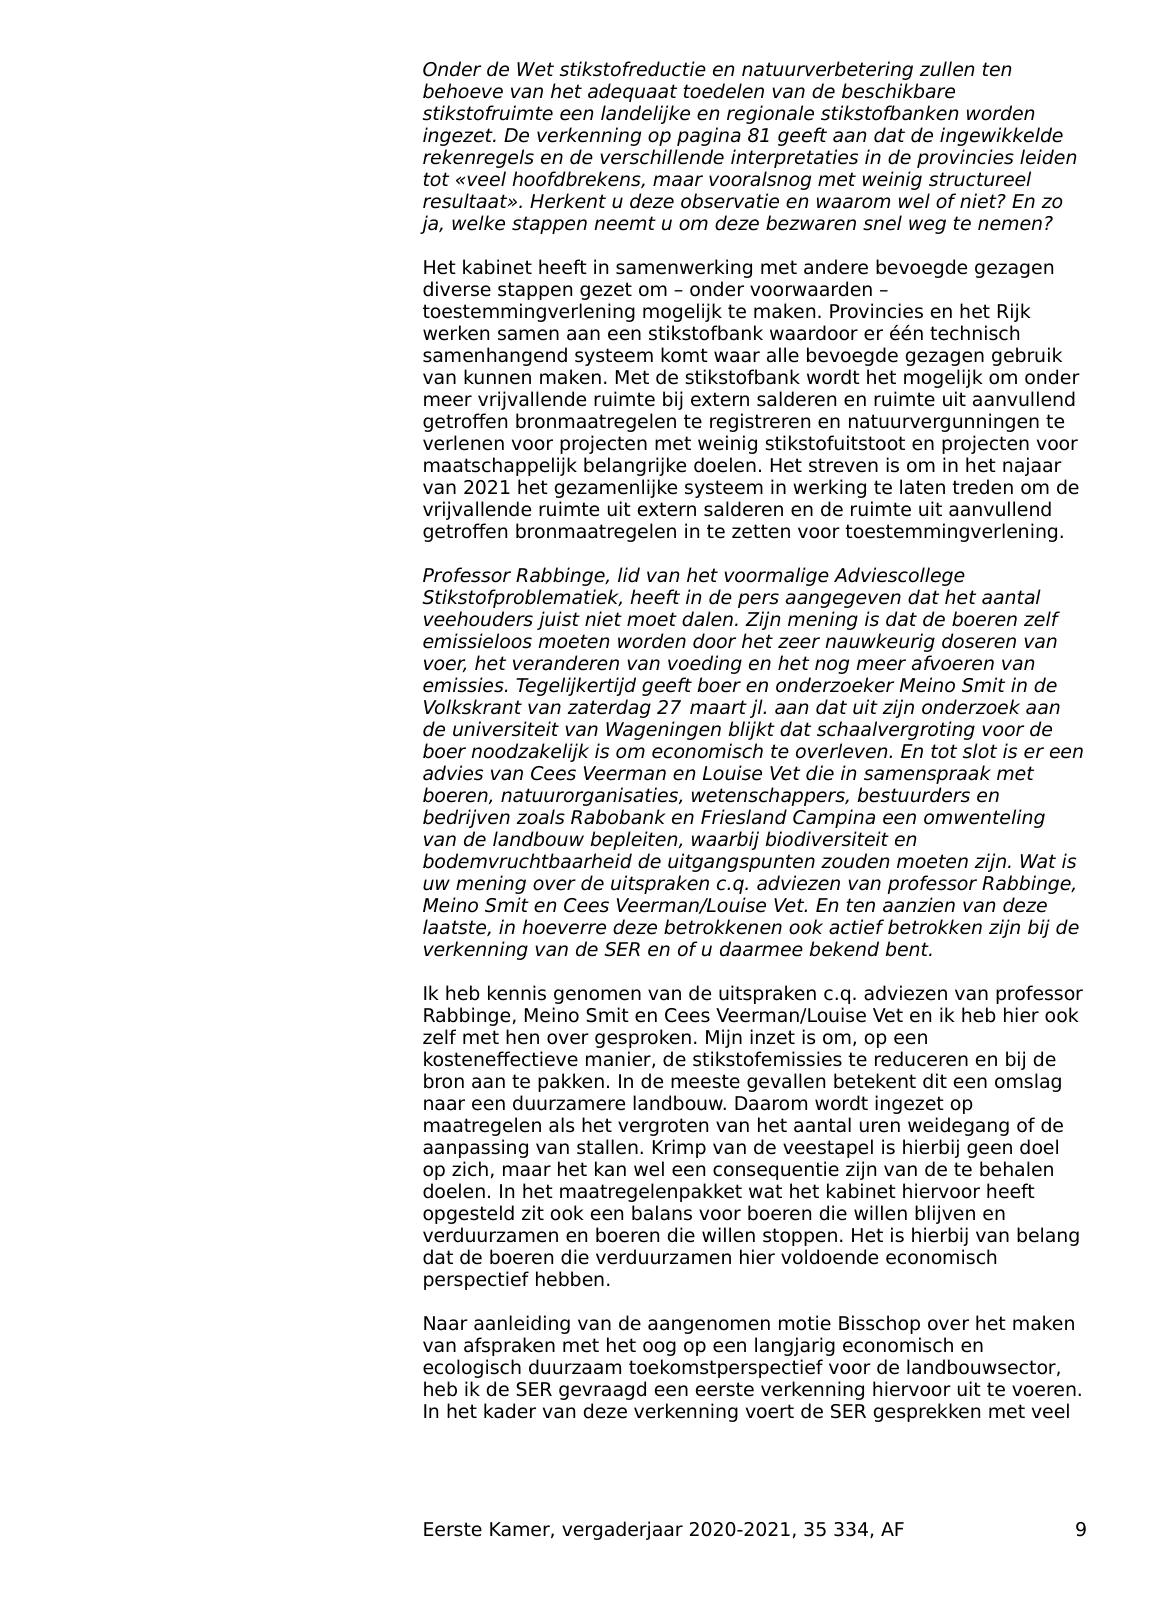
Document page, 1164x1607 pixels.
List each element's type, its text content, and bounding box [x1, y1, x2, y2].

text Het kabinet heeft in samenwerking met andere bevoegde gezagen diverse stappen gezet om – onder voorwaarden – toestemmingverlening mogelijk te maken. Provincies en het Rijk werken samen aan een stikstofbank waardoor er één technisch samenhangend systeem komt waar alle bevoegde gezagen gebruik van kunnen maken. Met de stikstofbank wordt het mogelijk om onder meer vrijvallende ruimte bij extern salderen en ruimte uit aanvullend getroffen bronmaatregelen te registreren en natuurvergunningen te verlenen voor projecten met weinig stikstofuitstoot en projecten voor maatschappelijk belangrijke doelen. Het streven is om in het najaar van 2021 het gezamenlijke systeem in werking te laten treden om de vrijvallende ruimte uit extern salderen en de ruimte uit aanvullend getroffen bronmaatregelen in te zetten voor toestemmingverlening. [422, 257, 1087, 543]
text Onder de Wet stikstofreductie en natuurverbetering zullen ten behoeve van het adequaat toedelen van de beschikbare stikstofruimte een landelijke en regionale stikstofbanken worden ingezet. De verkenning op pagina 81 geeft aan dat de ingewikkelde rekenregels en de verschillende interpretaties in de provincies leiden tot «veel hoofdbrekens, maar vooralsnog met weinig structureel resultaat». Herkent u deze observatie en waarom wel of niet? En zo ja, welke stappen neemt u om deze bezwaren snel weg te nemen? [422, 59, 1087, 235]
text Professor Rabbinge, lid van het voormalige Adviescollege Stikstofproblematiek, heeft in de pers aangegeven dat het aantal veehouders juist niet moet dalen. Zijn mening is dat de boeren zelf emissieloos moeten worden door het zeer nauwkeurig doseren van voer, het veranderen van voeding en het nog meer afvoeren van emissies. Tegelijkertijd geeft boer en onderzoeker Meino Smit in de Volkskrant van zaterdag 27 maart jl. aan dat uit zijn onderzoek aan de universiteit van Wageningen blijkt dat schaalvergroting voor de boer noodzakelijk is om economisch te overleven. En tot slot is er een advies van Cees Veerman en Louise Vet die in samenspraak met boeren, natuurorganisaties, wetenschappers, bestuurders en bedrijven zoals Rabobank en Friesland Campina een omwenteling van de landbouw bepleiten, waarbij biodiversiteit en bodemvruchtbaarheid de uitgangspunten zouden moeten zijn. Wat is uw mening over de uitspraken c.q. adviezen van professor Rabbinge, Meino Smit en Cees Veerman/Louise Vet. En ten aanzien van deze laatste, in hoeverre deze betrokkenen ook actief betrokken zijn bij de verkenning van de SER en of u daarmee bekend bent. [422, 565, 1087, 961]
text Naar aanleiding van de aangenomen motie Bisschop over het maken van afspraken met het oog op een langjarig economisch en ecologisch duurzaam toekomstperspectief voor de landbouwsector, heb ik de SER gevraagd een eerste verkenning hiervoor uit te voeren. In het kader van deze verkenning voert de SER gesprekken met veel [422, 1313, 1087, 1423]
text Ik heb kennis genomen van de uitspraken c.q. adviezen van professor Rabbinge, Meino Smit en Cees Veerman/Louise Vet en ik heb hier ook zelf met hen over gesproken. Mijn inzet is om, op een kosteneffectieve manier, de stikstofemissies te reduceren en bij de bron aan te pakken. In de meeste gevallen betekent dit een omslag naar een duurzamere landbouw. Daarom wordt ingezet op maatregelen als het vergroten van het aantal uren weidegang of de aanpassing van stallen. Krimp van de veestapel is hierbij geen doel op zich, maar het kan wel een consequentie zijn van de te behalen doelen. In het maatregelenpakket wat het kabinet hiervoor heeft opgesteld zit ook een balans voor boeren die willen blijven en verduurzamen en boeren die willen stoppen. Het is hierbij van belang dat de boeren die verduurzamen hier voldoende economisch perspectief hebben. [422, 983, 1087, 1291]
